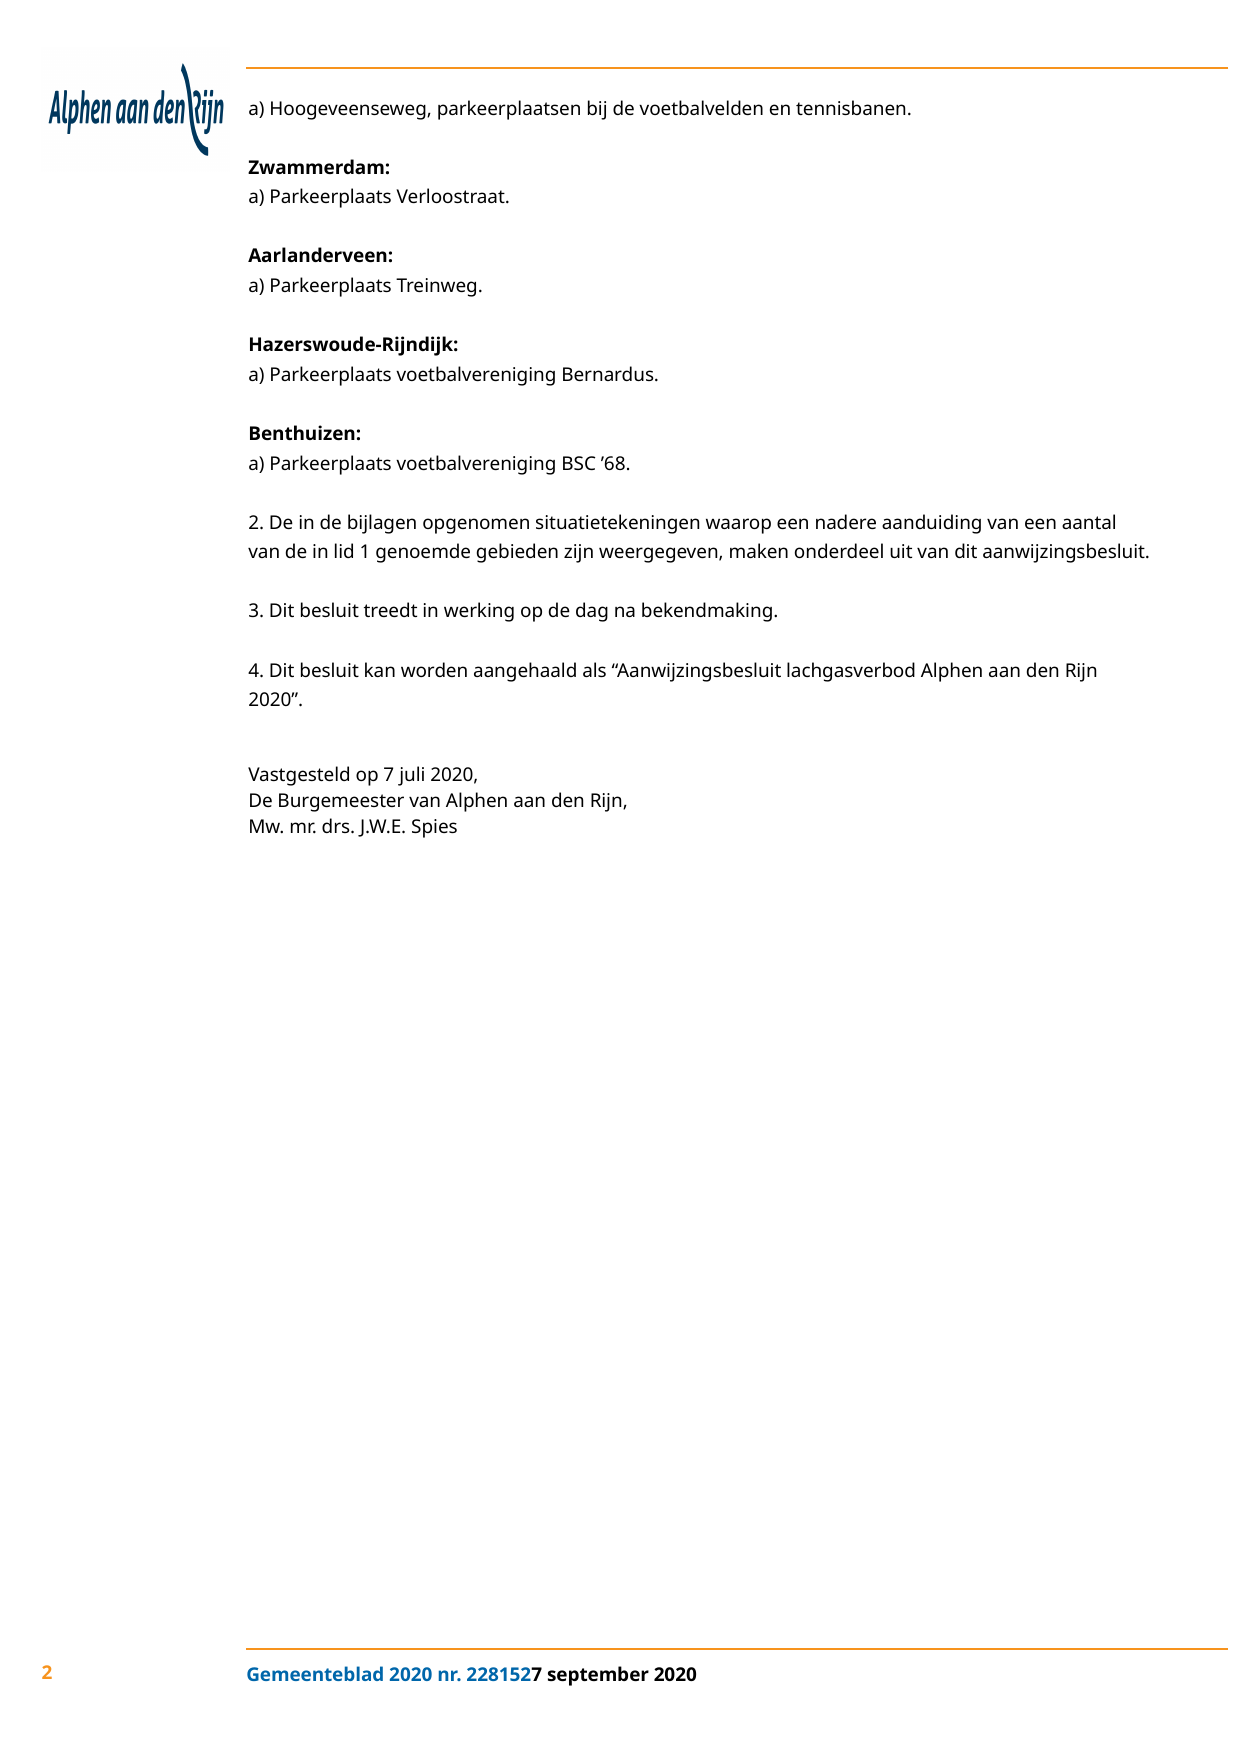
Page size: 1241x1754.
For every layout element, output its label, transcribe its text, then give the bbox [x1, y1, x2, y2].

text a) Hoogeveenseweg, parkeerplaatsen bij de voetbalvelden en tennisbanen. [248, 95, 1152, 121]
text Zwammerdam: [248, 154, 1152, 180]
text Benthuizen: [248, 420, 1152, 446]
text a) Parkeerplaats voetbalvereniging Bernardus. [248, 361, 1152, 387]
text De Burgemeester van Alphen aan den Rijn, [248, 787, 1152, 813]
text Mw. mr. drs. J.W.E. Spies [248, 813, 1152, 839]
text a) Parkeerplaats voetbalvereniging BSC ’68. [248, 450, 1152, 476]
text Hazerswoude-Rijndijk: [248, 331, 1152, 357]
text 4. Dit besluit kan worden aangehaald als “Aanwijzingsbesluit lachgasverbod Alphen aan den Rijn 2020”. [248, 657, 1152, 712]
picture [41, 47, 231, 172]
text a) Parkeerplaats Treinweg. [248, 272, 1152, 298]
text Aarlanderveen: [248, 243, 1152, 268]
text 3. Dit besluit treedt in werking op de dag na bekendmaking. [248, 598, 1152, 623]
text 2. De in de bijlagen opgenomen situatietekeningen waarop een nadere aanduiding van een aantal van de in lid 1 genoemde gebieden zijn weergegeven, maken onderdeel uit van dit aanwijzingsbesluit. [248, 509, 1152, 564]
text a) Parkeerplaats Verloostraat. [248, 183, 1152, 209]
text Vastgesteld op 7 juli 2020, [248, 762, 1152, 787]
